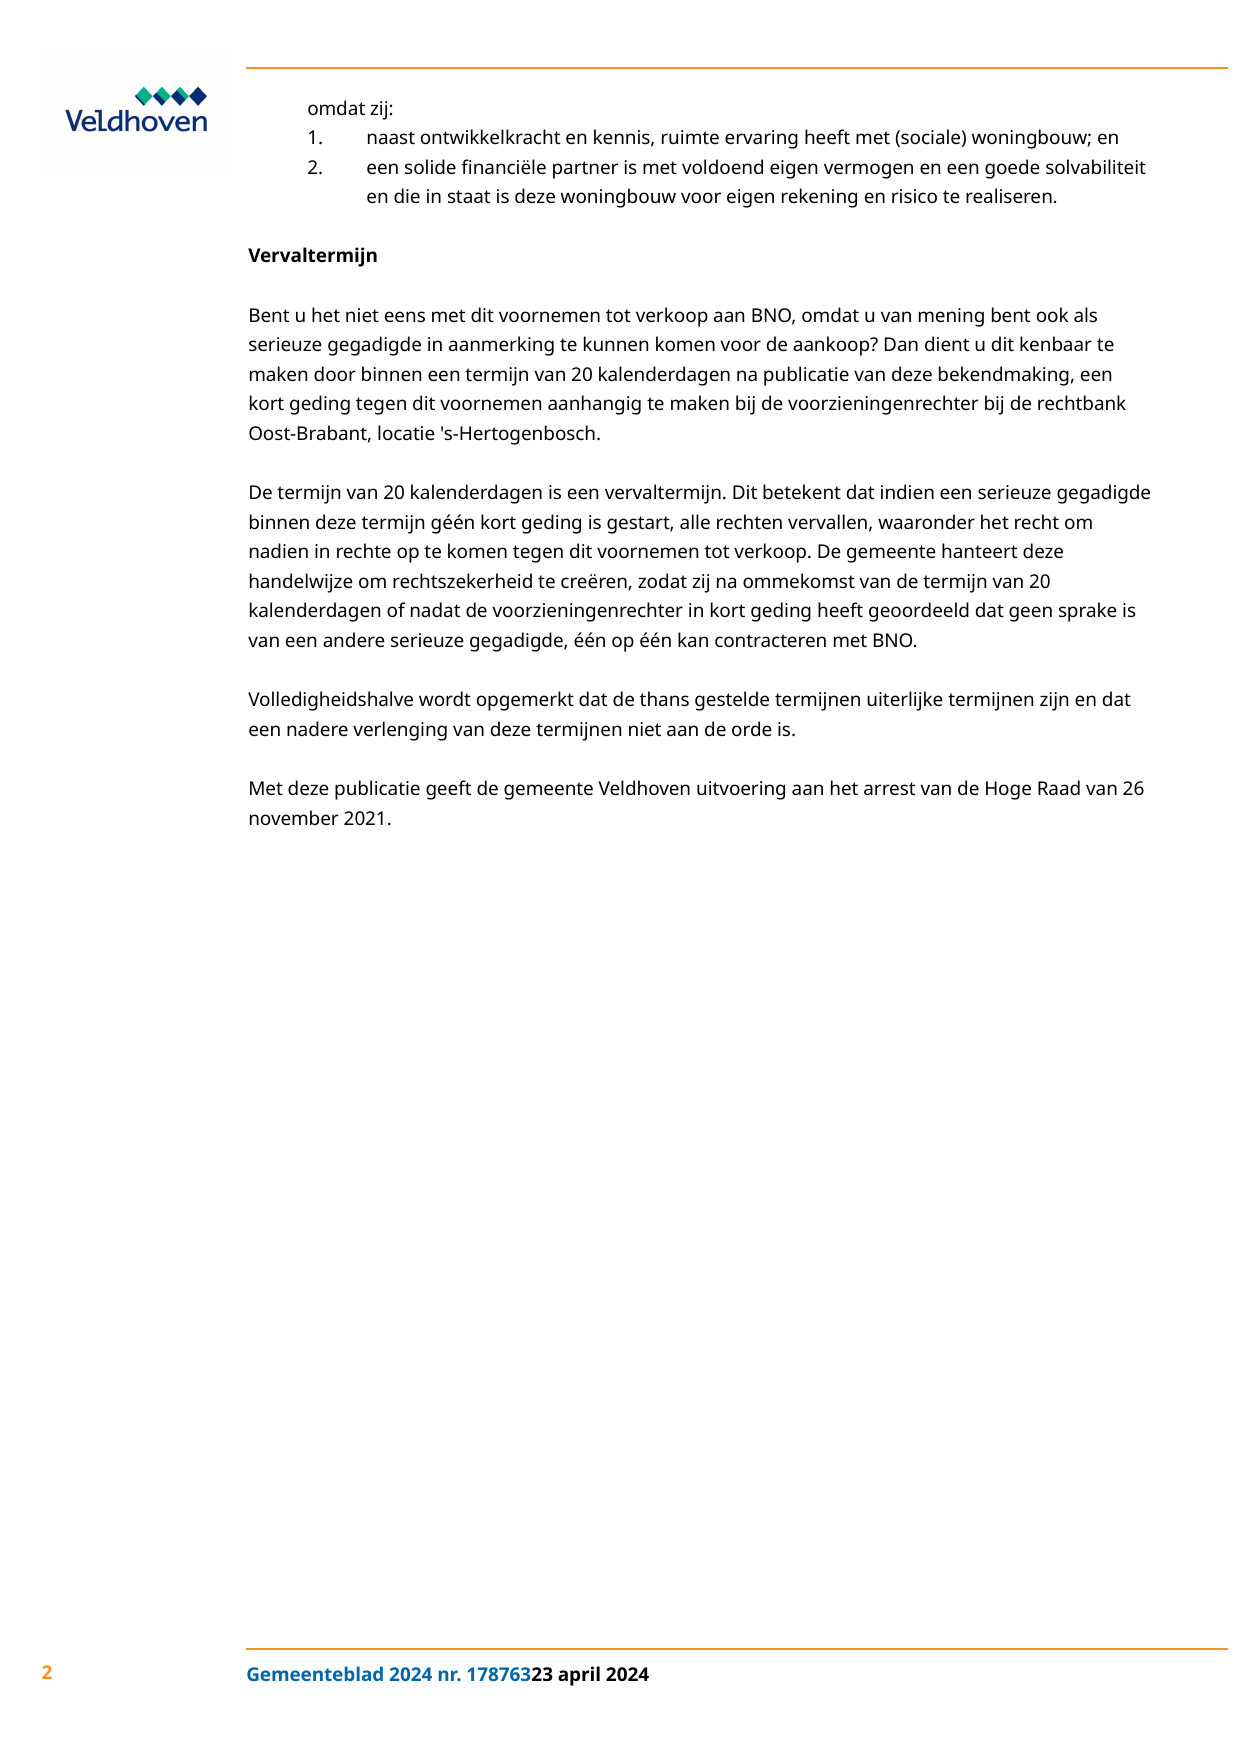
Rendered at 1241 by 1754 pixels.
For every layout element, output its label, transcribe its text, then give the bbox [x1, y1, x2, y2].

text Volledigheidshalve wordt opgemerkt dat de thans gestelde termijnen uiterlijke termijnen zijn en dat een nadere verlenging van deze termijnen niet aan de orde is. [248, 686, 1152, 742]
list een solide financiële partner is met voldoend eigen vermogen en een goede solvabiliteit en die in staat is deze woningbouw voor eigen rekening en risico te realiseren. [307, 154, 1152, 209]
text Bent u het niet eens met dit voornemen tot verkoop aan BNO, omdat u van mening bent ook als serieuze gegadigde in aanmerking te kunnen komen voor de aankoop? Dan dient u dit kenbaar te maken door binnen een termijn van 20 kalenderdagen na publicatie van deze bekendmaking, een kort geding tegen dit voornemen aanhangig te maken bij de voorzieningenrechter bij de rechtbank Oost-Brabant, locatie 's-Hertogenbosch. [248, 302, 1152, 446]
list naast ontwikkelkracht en kennis, ruimte ervaring heeft met (sociale) woningbouw; en [307, 124, 1152, 150]
text Vervaltermijn [248, 243, 1152, 268]
text De termijn van 20 kalenderdagen is een vervaltermijn. Dit betekent dat indien een serieuze gegadigde binnen deze termijn géén kort geding is gestart, alle rechten vervallen, waaronder het recht om nadien in rechte op te komen tegen dit voornemen tot verkoop. De gemeente hanteert deze handelwijze om rechtszekerheid te creëren, zodat zij na ommekomst van de termijn van 20 kalenderdagen of nadat de voorzieningenrechter in kort geding heeft geoordeeld dat geen sprake is van een andere serieuze gegadigde, één op één kan contracteren met BNO. [248, 479, 1152, 653]
picture [41, 47, 231, 172]
text Met deze publicatie geeft de gemeente Veldhoven uitvoering aan het arrest van de Hoge Raad van 26 november 2021. [248, 775, 1152, 831]
list omdat zij: [248, 95, 1152, 121]
